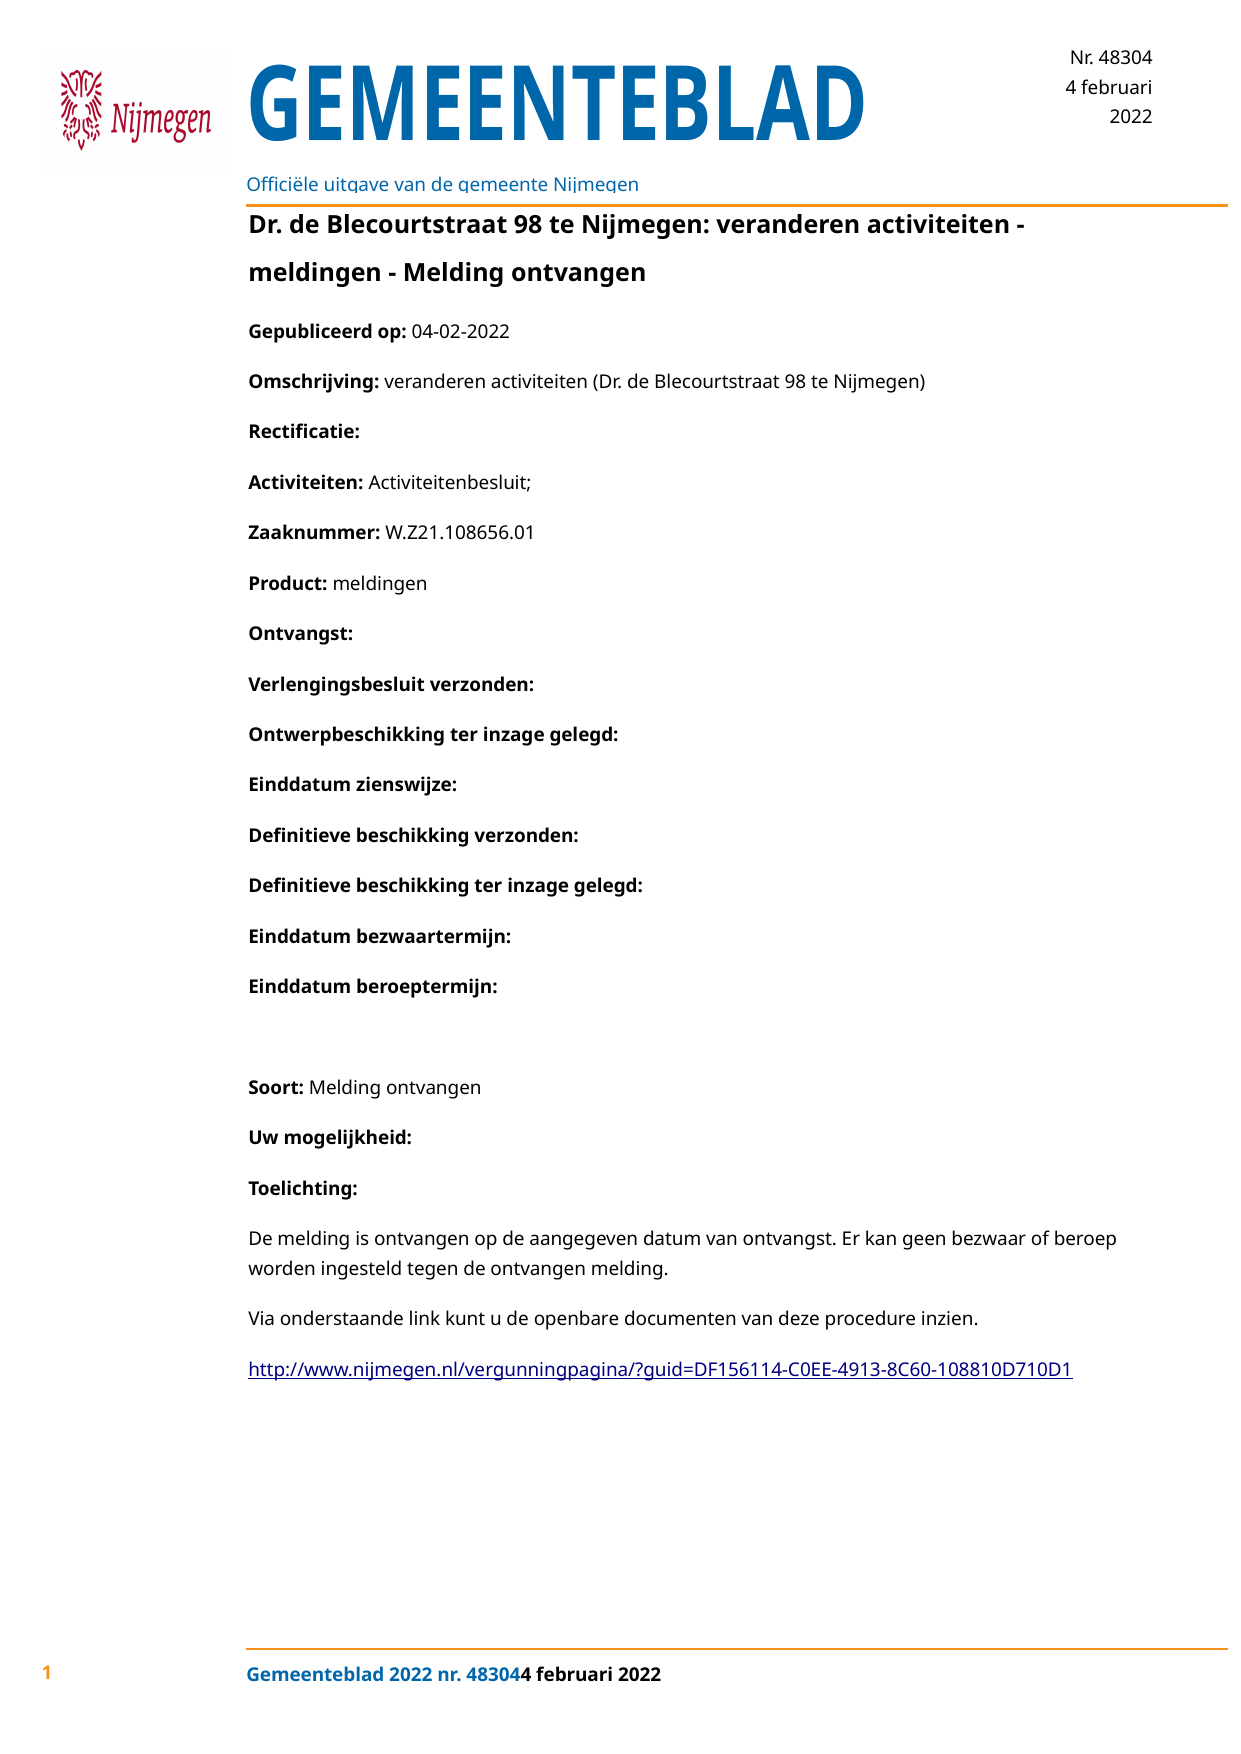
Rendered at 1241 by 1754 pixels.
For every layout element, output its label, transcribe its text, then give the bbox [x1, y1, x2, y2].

text Dr. de Blecourtstraat 98 te Nijmegen: veranderen activiteiten - meldingen - Melding ontvangen [248, 207, 1152, 288]
text Gepubliceerd op: 04-02-2022 [248, 318, 1152, 344]
text Omschrijving: veranderen activiteiten (Dr. de Blecourtstraat 98 te Nijmegen) [248, 368, 1152, 394]
text Einddatum bezwaartermijn: [248, 923, 1152, 949]
text http://www.nijmegen.nl/vergunningpagina/?guid=DF156114-C0EE-4913-8C60-108810D710D1 [248, 1356, 1152, 1382]
text Einddatum beroeptermijn: [248, 973, 1152, 999]
text Toelichting: [248, 1175, 1152, 1201]
text Ontwerpbeschikking ter inzage gelegd: [248, 721, 1152, 747]
text Rectificatie: [248, 419, 1152, 444]
text Definitieve beschikking verzonden: [248, 822, 1152, 848]
text Ontvangst: [248, 620, 1152, 646]
text Via onderstaande link kunt u de openbare documenten van deze procedure inzien. [248, 1305, 1152, 1331]
text Uw mogelijkheid: [248, 1124, 1152, 1150]
text Einddatum zienswijze: [248, 772, 1152, 797]
text Product: meldingen [248, 570, 1152, 596]
text Zaaknummer: W.Z21.108656.01 [248, 519, 1152, 545]
text De melding is ontvangen op de aangegeven datum van ontvangst. Er kan geen bezwaar of beroep worden ingesteld tegen de ontvangen melding. [248, 1225, 1152, 1281]
text Activiteiten: Activiteitenbesluit; [248, 469, 1152, 495]
text Soort: Melding ontvangen [248, 1074, 1152, 1100]
picture [41, 47, 231, 172]
text Definitieve beschikking ter inzage gelegd: [248, 872, 1152, 898]
text Verlengingsbesluit verzonden: [248, 671, 1152, 697]
